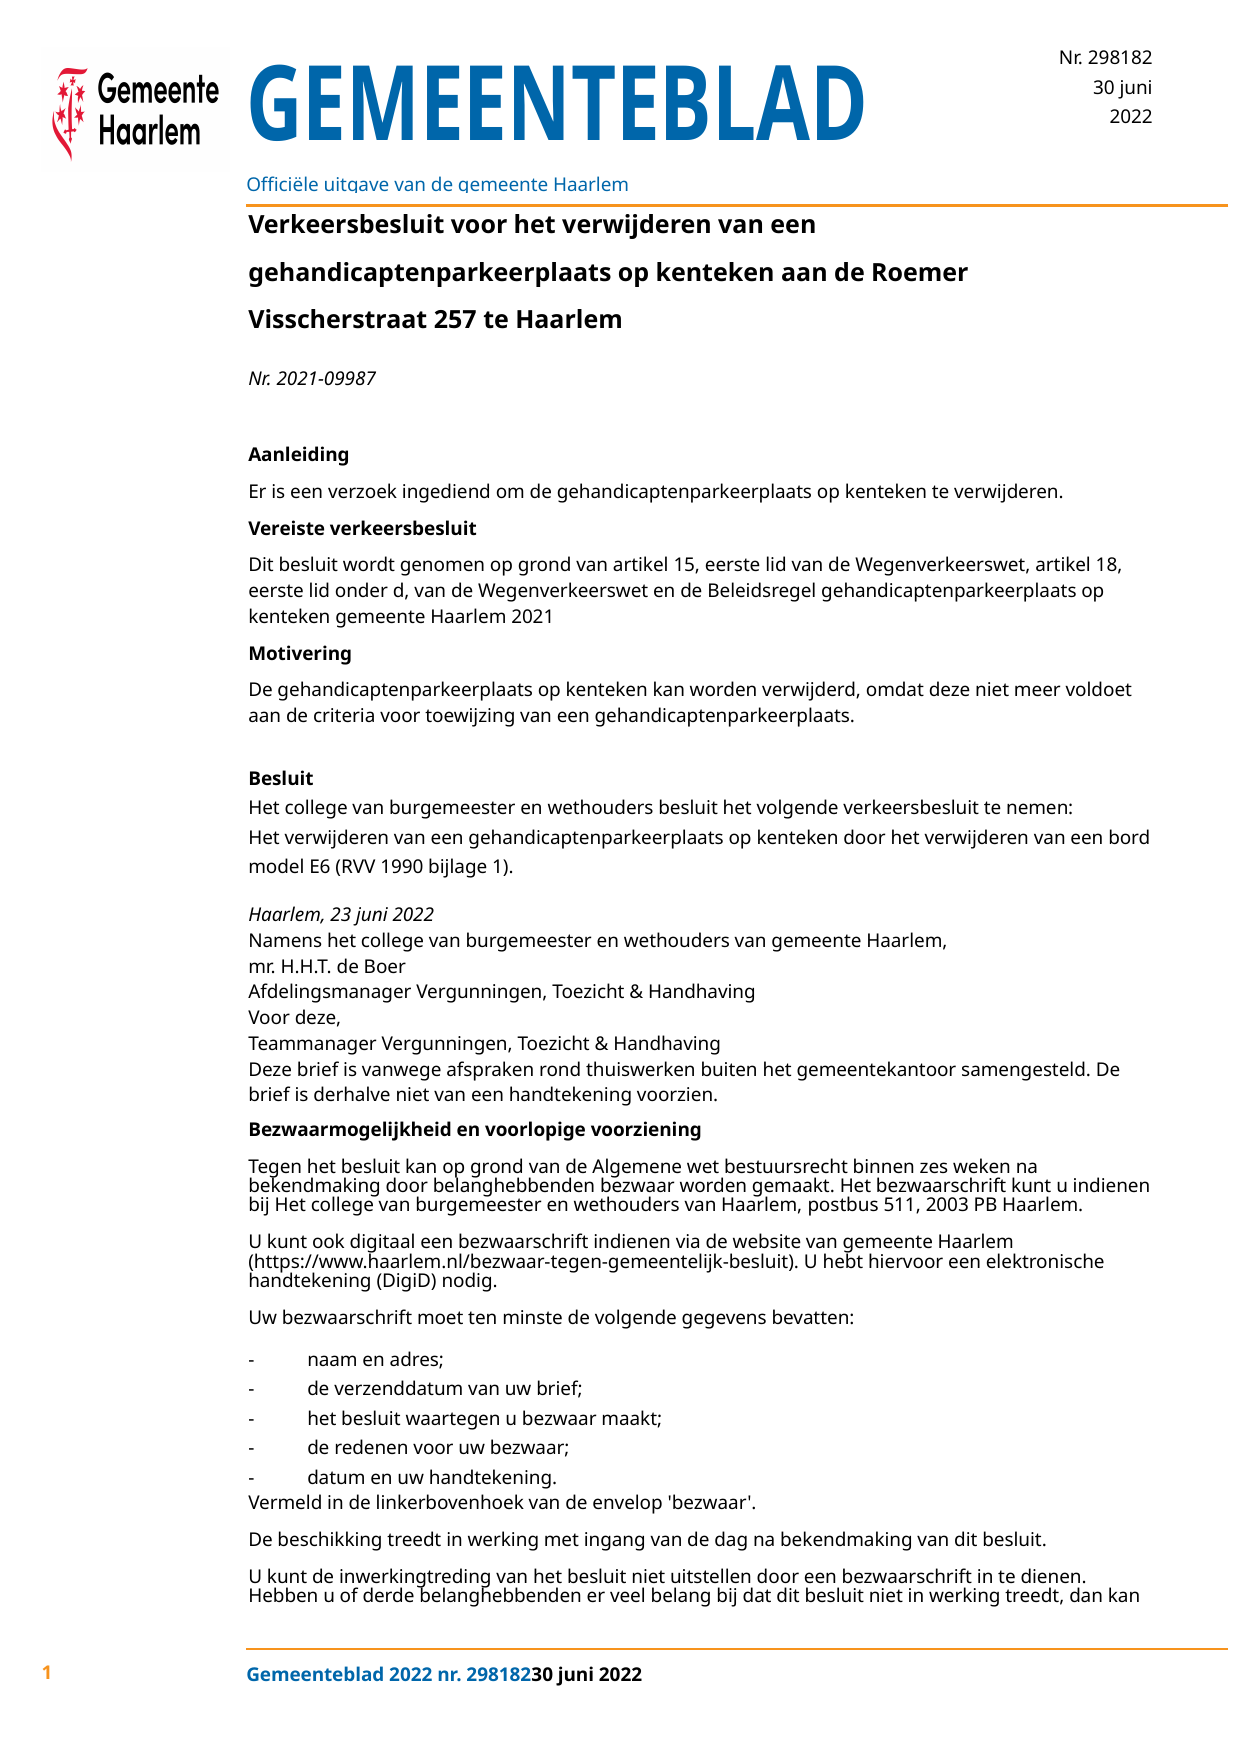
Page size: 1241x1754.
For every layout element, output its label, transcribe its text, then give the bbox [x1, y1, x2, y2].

text Nr. 2021-09987 [248, 366, 1152, 391]
text U kunt de inwerkingtreding van het besluit niet uitstellen door een bezwaarschrift in te dienen. Hebben u of derde belanghebbenden er veel belang bij dat dit besluit niet in werking treedt, dan kan [248, 1568, 1152, 1606]
text Het college van burgemeester en wethouders besluit het volgende verkeersbesluit te nemen: [248, 794, 1152, 820]
text Uw bezwaarschrift moet ten minste de volgende gegevens bevatten: [248, 1309, 1152, 1328]
picture [41, 47, 231, 172]
text Voor deze, [248, 1004, 1152, 1030]
text Bezwaarmogelijkheid en voorlopige voorziening [248, 1121, 1152, 1140]
text Er is een verzoek ingediend om de gehandicaptenparkeerplaats op kenteken te verwijderen. [248, 478, 1152, 504]
text De beschikking treedt in werking met ingang van de dag na bekendmaking van dit besluit. [248, 1531, 1152, 1550]
list naam en adres; [248, 1346, 1152, 1372]
text Tegen het besluit kan op grond van de Algemene wet bestuursrecht binnen zes weken na bekendmaking door belanghebbenden bezwaar worden gemaakt. Het bezwaarschrift kunt u indienen bij Het college van burgemeester en wethouders van Haarlem, postbus 511, 2003 PB Haarlem. [248, 1158, 1152, 1216]
text U kunt ook digitaal een bezwaarschrift indienen via de website van gemeente Haarlem (https://www.haarlem.nl/bezwaar-tegen-gemeentelijk-besluit). U hebt hiervoor een elektronische handtekening (DigiD) nodig. [248, 1233, 1152, 1291]
text Deze brief is vanwege afspraken rond thuiswerken buiten het gemeentekantoor samengesteld. De brief is derhalve niet van een handtekening voorzien. [248, 1056, 1152, 1107]
text Het verwijderen van een gehandicaptenparkeerplaats op kenteken door het verwijderen van een bord model E6 (RVV 1990 bijlage 1). [248, 824, 1152, 879]
text Haarlem, 23 juni 2022 [248, 901, 1152, 927]
list de verzenddatum van uw brief; [248, 1375, 1152, 1401]
text Dit besluit wordt genomen op grond van artikel 15, eerste lid van de Wegenverkeerswet, artikel 18, eerste lid onder d, van de Wegenverkeerswet en de Beleidsregel gehandicaptenparkeerplaats op kenteken gemeente Haarlem 2021 [248, 552, 1152, 629]
text Motivering [248, 640, 1152, 665]
text Afdelingsmanager Vergunningen, Toezicht & Handhaving [248, 978, 1152, 1004]
text Vereiste verkeersbesluit [248, 515, 1152, 541]
list de redenen voor uw bezwaar; [248, 1434, 1152, 1460]
text Verkeersbesluit voor het verwijderen van een gehandicaptenparkeerplaats op kenteken aan de Roemer Visscherstraat 257 te Haarlem [248, 207, 1152, 336]
text Aanleiding [248, 442, 1152, 467]
text Namens het college van burgemeester en wethouders van gemeente Haarlem, [248, 927, 1152, 953]
text mr. H.H.T. de Boer [248, 953, 1152, 978]
text Besluit [248, 765, 1152, 791]
list datum en uw handtekening. [248, 1464, 1152, 1490]
text Teammanager Vergunningen, Toezicht & Handhaving [248, 1030, 1152, 1056]
text Vermeld in de linkerbovenhoek van de envelop 'bezwaar'. [248, 1494, 1152, 1513]
list het besluit waartegen u bezwaar maakt; [248, 1405, 1152, 1431]
text De gehandicaptenparkeerplaats op kenteken kan worden verwijderd, omdat deze niet meer voldoet aan de criteria voor toewijzing van een gehandicaptenparkeerplaats. [248, 676, 1152, 728]
